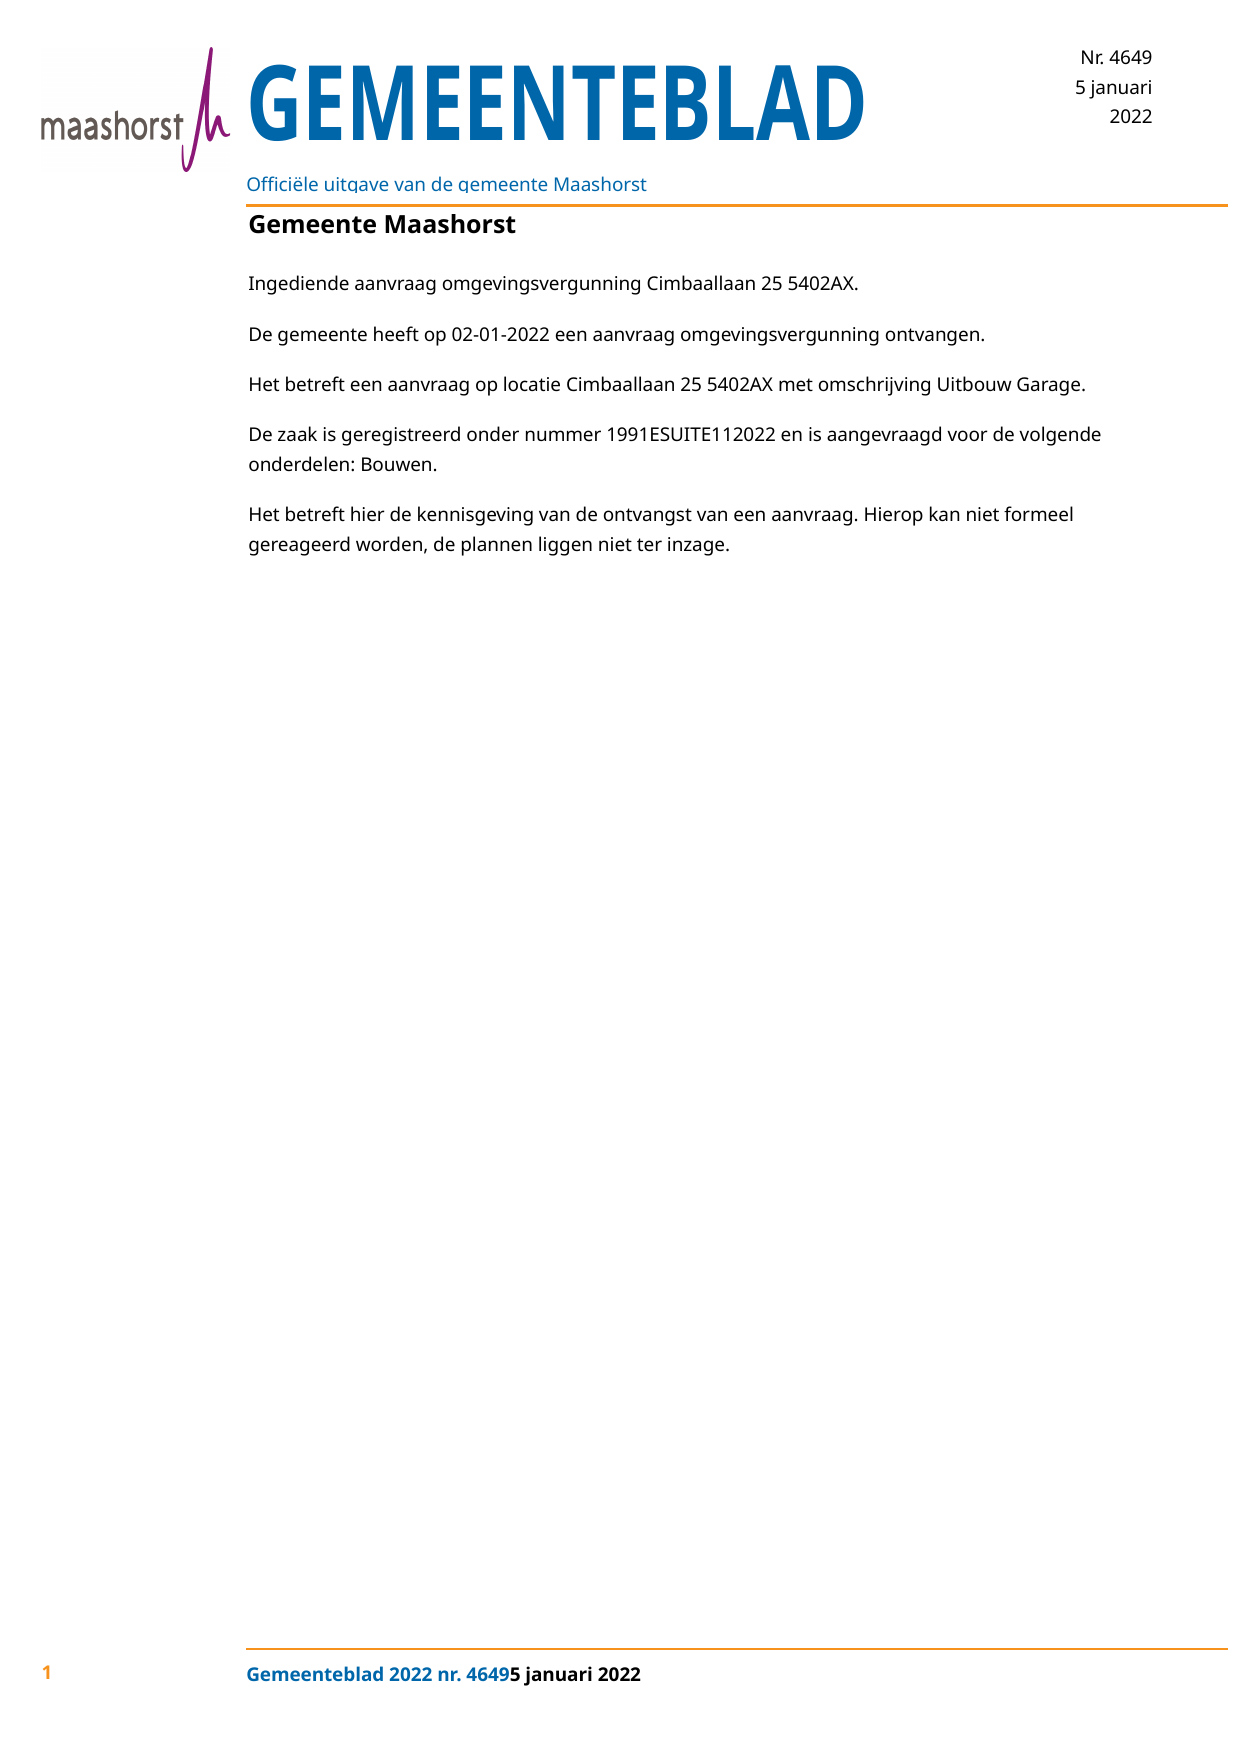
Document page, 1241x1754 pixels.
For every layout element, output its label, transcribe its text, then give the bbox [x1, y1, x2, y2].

text Het betreft hier de kennisgeving van de ontvangst van een aanvraag. Hierop kan niet formeel gereageerd worden, de plannen liggen niet ter inzage. [248, 502, 1152, 557]
picture [41, 47, 231, 172]
text Ingediende aanvraag omgevingsvergunning Cimbaallaan 25 5402AX. [248, 270, 1152, 296]
text Het betreft een aanvraag op locatie Cimbaallaan 25 5402AX met omschrijving Uitbouw Garage. [248, 371, 1152, 397]
text Gemeente Maashorst [248, 207, 1152, 241]
text De zaak is geregistreerd onder nummer 1991ESUITE112022 en is aangevraagd voor de volgende onderdelen: Bouwen. [248, 422, 1152, 477]
text De gemeente heeft op 02-01-2022 een aanvraag omgevingsvergunning ontvangen. [248, 321, 1152, 346]
